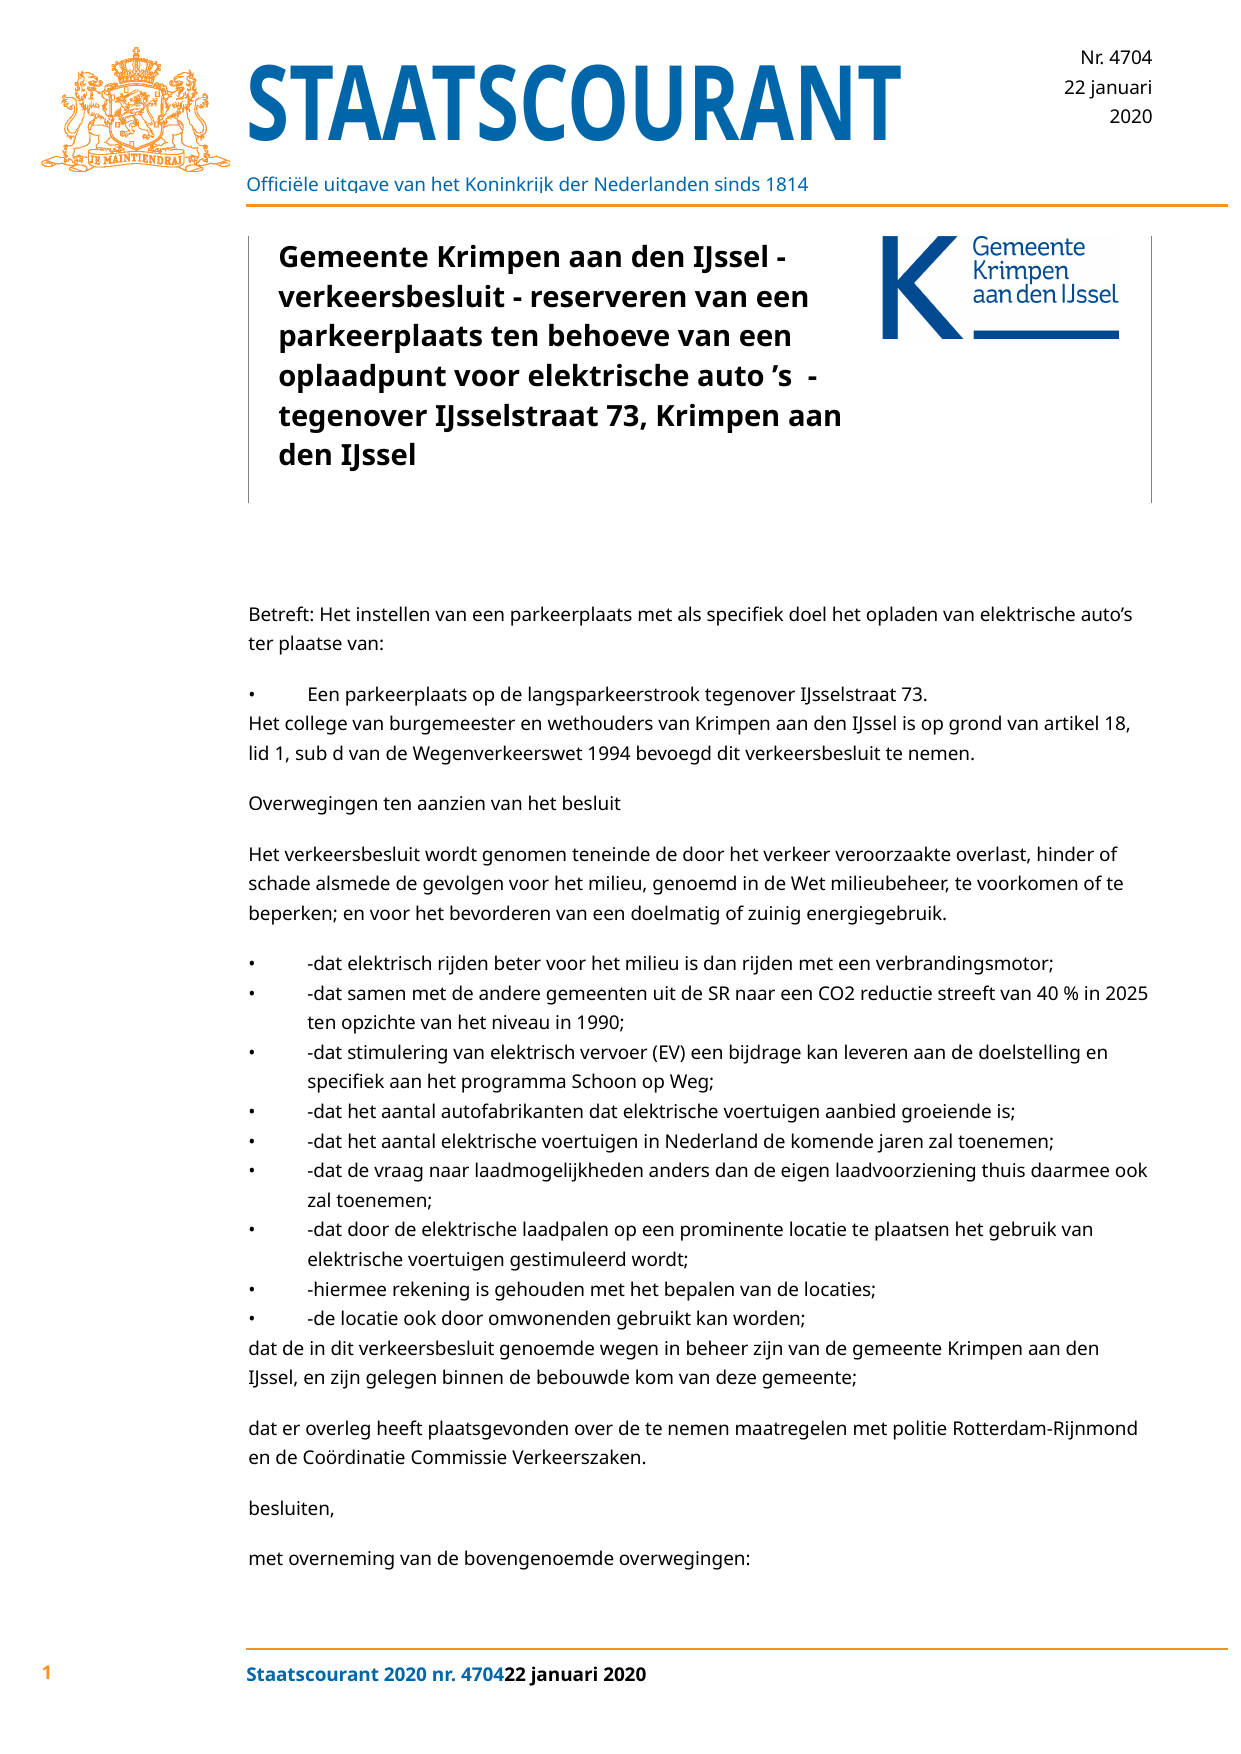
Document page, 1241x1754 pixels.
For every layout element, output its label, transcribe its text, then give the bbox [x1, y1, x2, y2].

list -dat de vraag naar laadmogelijkheden anders dan de eigen laadvoorziening thuis daarmee ook zal toenemen; [248, 1157, 1152, 1213]
table_header Gemeente Krimpen aan den IJssel - verkeersbesluit - reserveren van een parkeerplaats ten behoeve van een oplaadpunt voor elektrische auto ’s - tegenover IJsselstraat 73, Krimpen aan den IJssel [249, 236, 850, 503]
text Het college van burgemeester en wethouders van Krimpen aan den IJssel is op grond van artikel 18, lid 1, sub d van de Wegenverkeerswet 1994 bevoegd dit verkeersbesluit te nemen. [248, 710, 1152, 766]
list -dat door de elektrische laadpalen op een prominente locatie te plaatsen het gebruik van elektrische voertuigen gestimuleerd wordt; [248, 1217, 1152, 1272]
list -dat het aantal autofabrikanten dat elektrische voertuigen aanbied groeiende is; [248, 1098, 1152, 1124]
list -hiermee rekening is gehouden met het bepalen van de locaties; [248, 1276, 1152, 1301]
list -dat elektrisch rijden beter voor het milieu is dan rijden met een verbrandingsmotor; [248, 950, 1152, 976]
table_header [850, 236, 882, 338]
picture [41, 47, 231, 172]
text Het verkeersbesluit wordt genomen teneinde de door het verkeer veroorzaakte overlast, hinder of schade alsmede de gevolgen voor het milieu, genoemd in de Wet milieubeheer, te voorkomen of te beperken; en voor het bevorderen van een doelmatig of zuinig energiegebruik. [248, 841, 1152, 926]
text besluiten, [248, 1495, 1152, 1521]
text dat de in dit verkeersbesluit genoemde wegen in beheer zijn van de gemeente Krimpen aan den IJssel, en zijn gelegen binnen de bebouwde kom van deze gemeente; [248, 1335, 1152, 1390]
picture [882, 236, 1119, 339]
text dat er overleg heeft plaatsgevonden over de te nemen maatregelen met politie Rotterdam-Rijnmond en de Coördinatie Commissie Verkeerszaken. [248, 1415, 1152, 1470]
list -dat het aantal elektrische voertuigen in Nederland de komende jaren zal toenemen; [248, 1128, 1152, 1153]
text Overwegingen ten aanzien van het besluit [248, 790, 1152, 816]
list -dat samen met de andere gemeenten uit de SR naar een CO2 reductie streeft van 40 % in 2025 ten opzichte van het niveau in 1990; [248, 980, 1152, 1035]
list -dat stimulering van elektrisch vervoer (EV) een bijdrage kan leveren aan de doelstelling en specifiek aan het programma Schoon op Weg; [248, 1039, 1152, 1094]
list -de locatie ook door omwonenden gebruikt kan worden; [248, 1305, 1152, 1331]
table_header [1119, 236, 1151, 338]
text met overneming van de bovengenoemde overwegingen: [248, 1545, 1152, 1571]
table_header [850, 339, 1151, 503]
list Een parkeerplaats op de langsparkeerstrook tegenover IJsselstraat 73. [248, 681, 1152, 706]
text Betreft: Het instellen van een parkeerplaats met als specifiek doel het opladen van elektrische auto’s ter plaatse van: [248, 601, 1152, 656]
